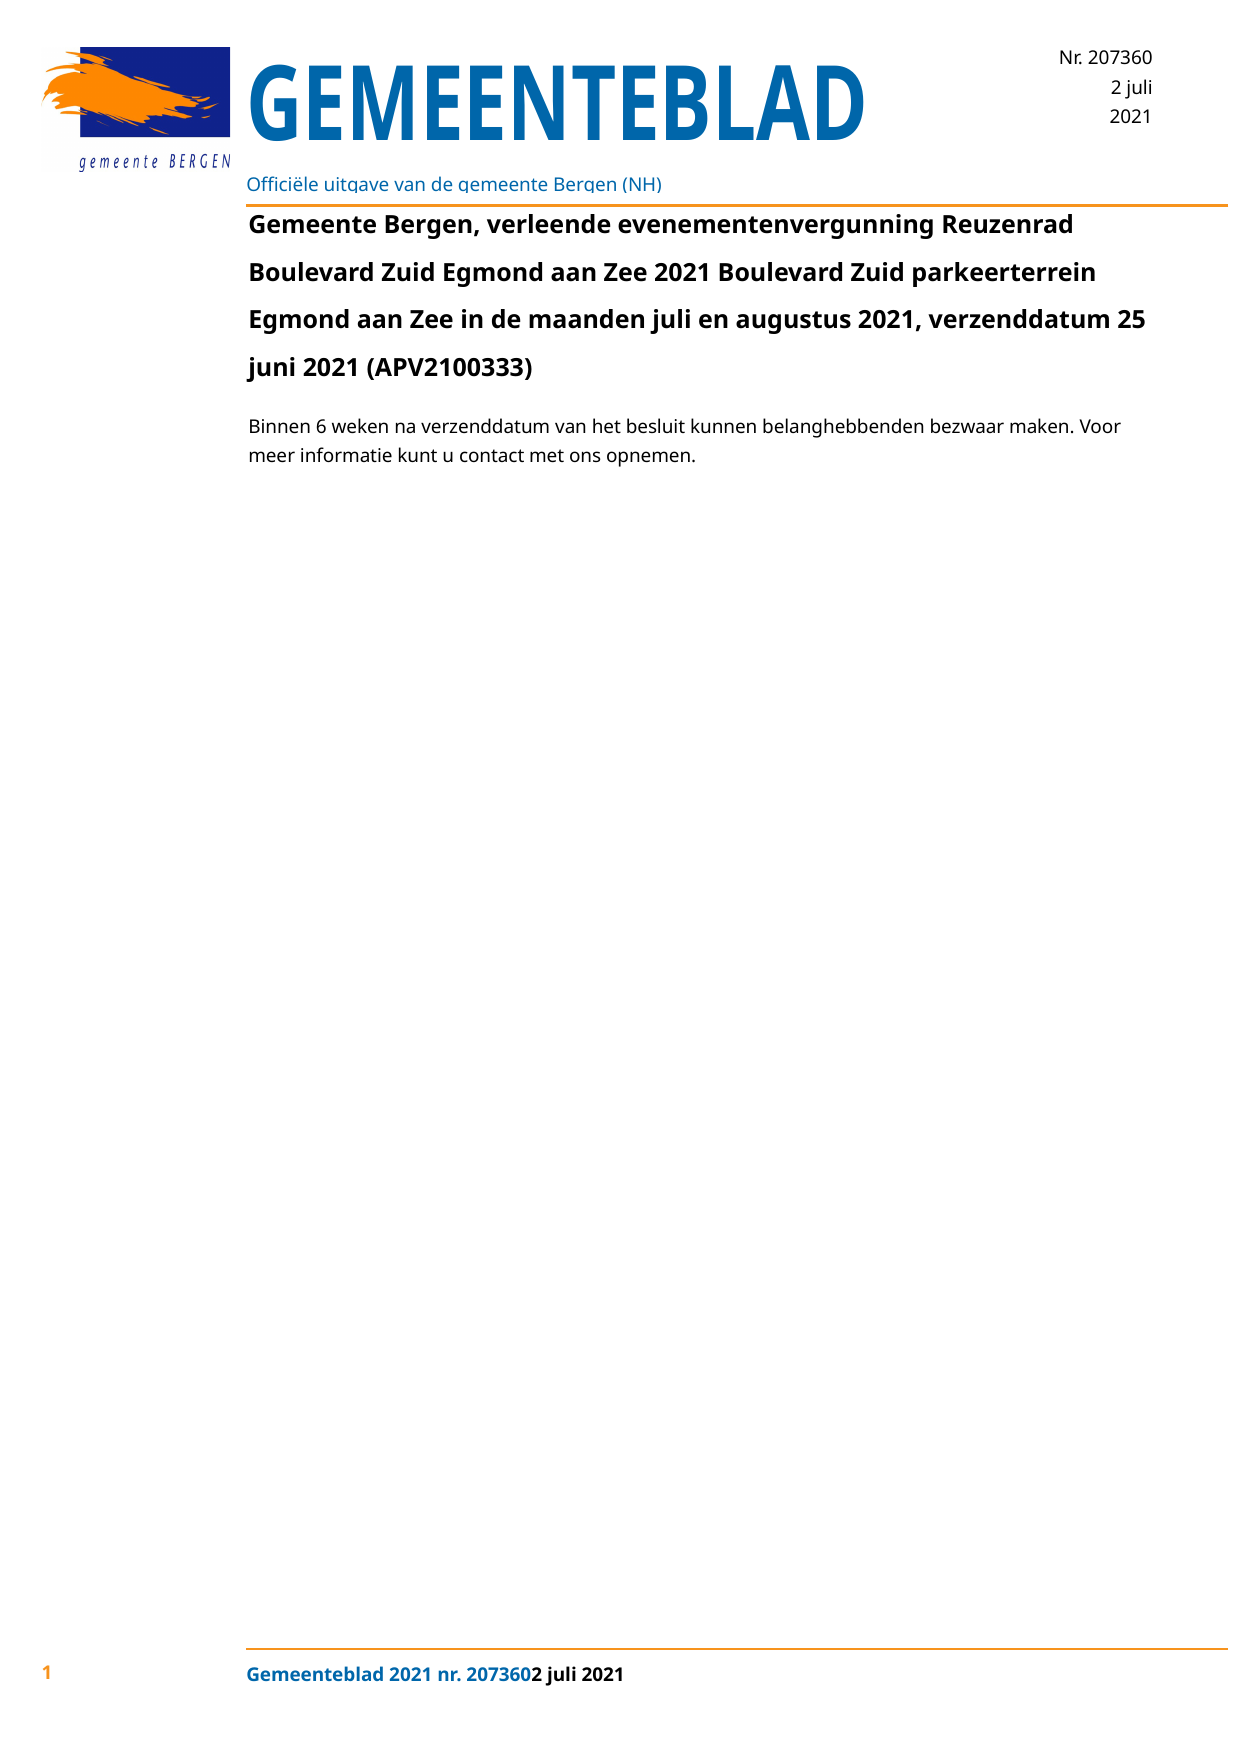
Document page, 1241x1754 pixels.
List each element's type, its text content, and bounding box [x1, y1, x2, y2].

text Binnen 6 weken na verzenddatum van het besluit kunnen belanghebbenden bezwaar maken. Voor meer informatie kunt u contact met ons opnemen. [248, 413, 1152, 468]
picture [41, 47, 231, 172]
text Gemeente Bergen, verleende evenementenvergunning Reuzenrad Boulevard Zuid Egmond aan Zee 2021 Boulevard Zuid parkeerterrein Egmond aan Zee in de maanden juli en augustus 2021, verzenddatum 25 juni 2021 (APV2100333) [248, 207, 1152, 384]
